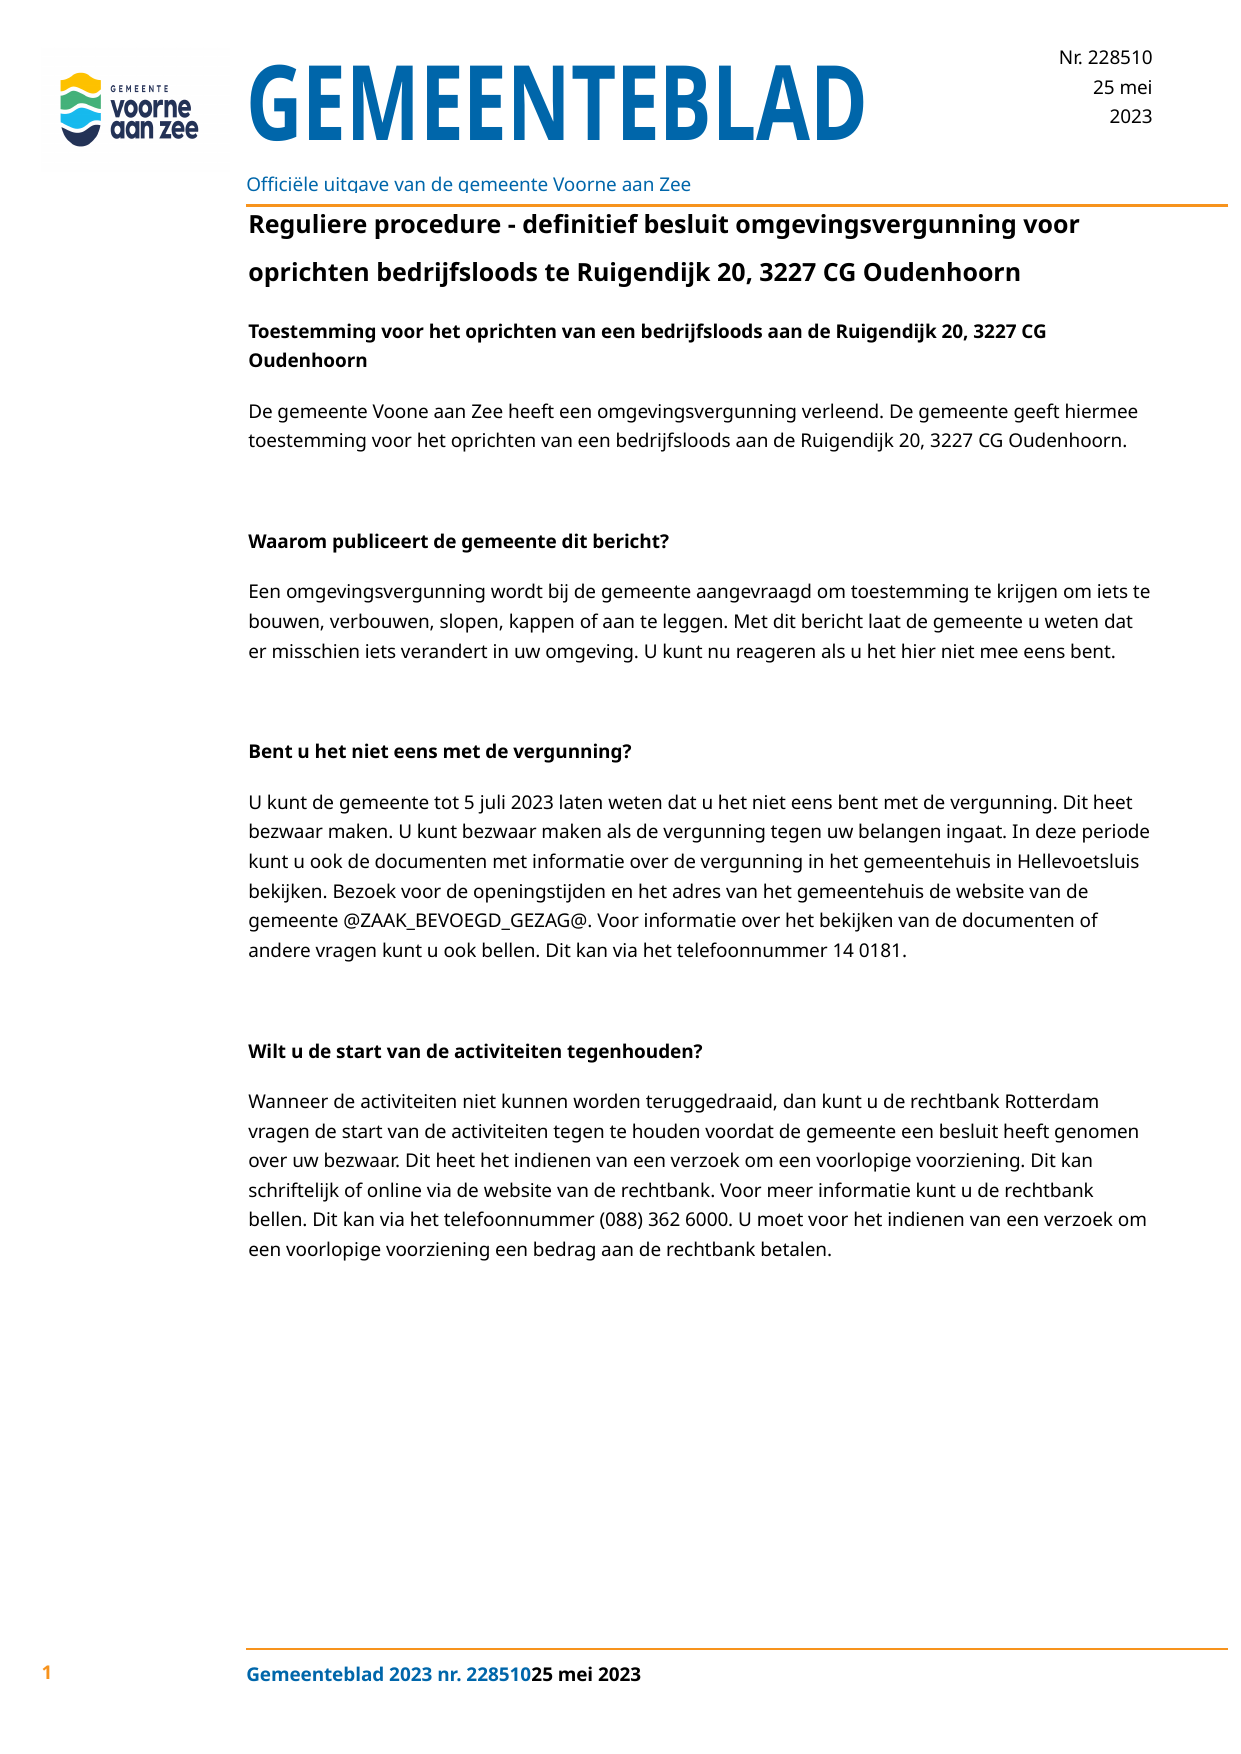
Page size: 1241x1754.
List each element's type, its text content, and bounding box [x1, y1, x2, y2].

text Reguliere procedure - definitief besluit omgevingsvergunning voor oprichten bedrijfsloods te Ruigendijk 20, 3227 CG Oudenhoorn [248, 207, 1152, 288]
text Wanneer de activiteiten niet kunnen worden teruggedraaid, dan kunt u de rechtbank Rotterdam vragen de start van de activiteiten tegen te houden voordat de gemeente een besluit heeft genomen over uw bezwaar. Dit heet het indienen van een verzoek om een voorlopige voorziening. Dit kan schriftelijk of online via de website van de rechtbank. Voor meer informatie kunt u de rechtbank bellen. Dit kan via het telefoonnummer (088) 362 6000. U moet voor het indienen van een verzoek om een voorlopige voorziening een bedrag aan de rechtbank betalen. [248, 1088, 1152, 1262]
text De gemeente Voone aan Zee heeft een omgevingsvergunning verleend. De gemeente geeft hiermee toestemming voor het oprichten van een bedrijfsloods aan de Ruigendijk 20, 3227 CG Oudenhoorn. [248, 398, 1152, 453]
text U kunt de gemeente tot 5 juli 2023 laten weten dat u het niet eens bent met de vergunning. Dit heet bezwaar maken. U kunt bezwaar maken als de vergunning tegen uw belangen ingaat. In deze periode kunt u ook de documenten met informatie over de vergunning in het gemeentehuis in Hellevoetsluis bekijken. Bezoek voor de openingstijden en het adres van het gemeentehuis de website van de gemeente @ZAAK_BEVOEGD_GEZAG@. Voor informatie over het bekijken van de documenten of andere vragen kunt u ook bellen. Dit kan via het telefoonnummer 14 0181. [248, 789, 1152, 963]
text Wilt u de start van de activiteiten tegenhouden? [248, 1038, 1152, 1064]
text Toestemming voor het oprichten van een bedrijfsloods aan de Ruigendijk 20, 3227 CG Oudenhoorn [248, 318, 1152, 373]
picture [41, 47, 231, 172]
text Waarom publiceert de gemeente dit bericht? [248, 528, 1152, 554]
text Een omgevingsvergunning wordt bij de gemeente aangevraagd om toestemming te krijgen om iets te bouwen, verbouwen, slopen, kappen of aan te leggen. Met dit bericht laat de gemeente u weten dat er misschien iets verandert in uw omgeving. U kunt nu reageren als u het hier niet mee eens bent. [248, 579, 1152, 664]
text Bent u het niet eens met de vergunning? [248, 739, 1152, 764]
